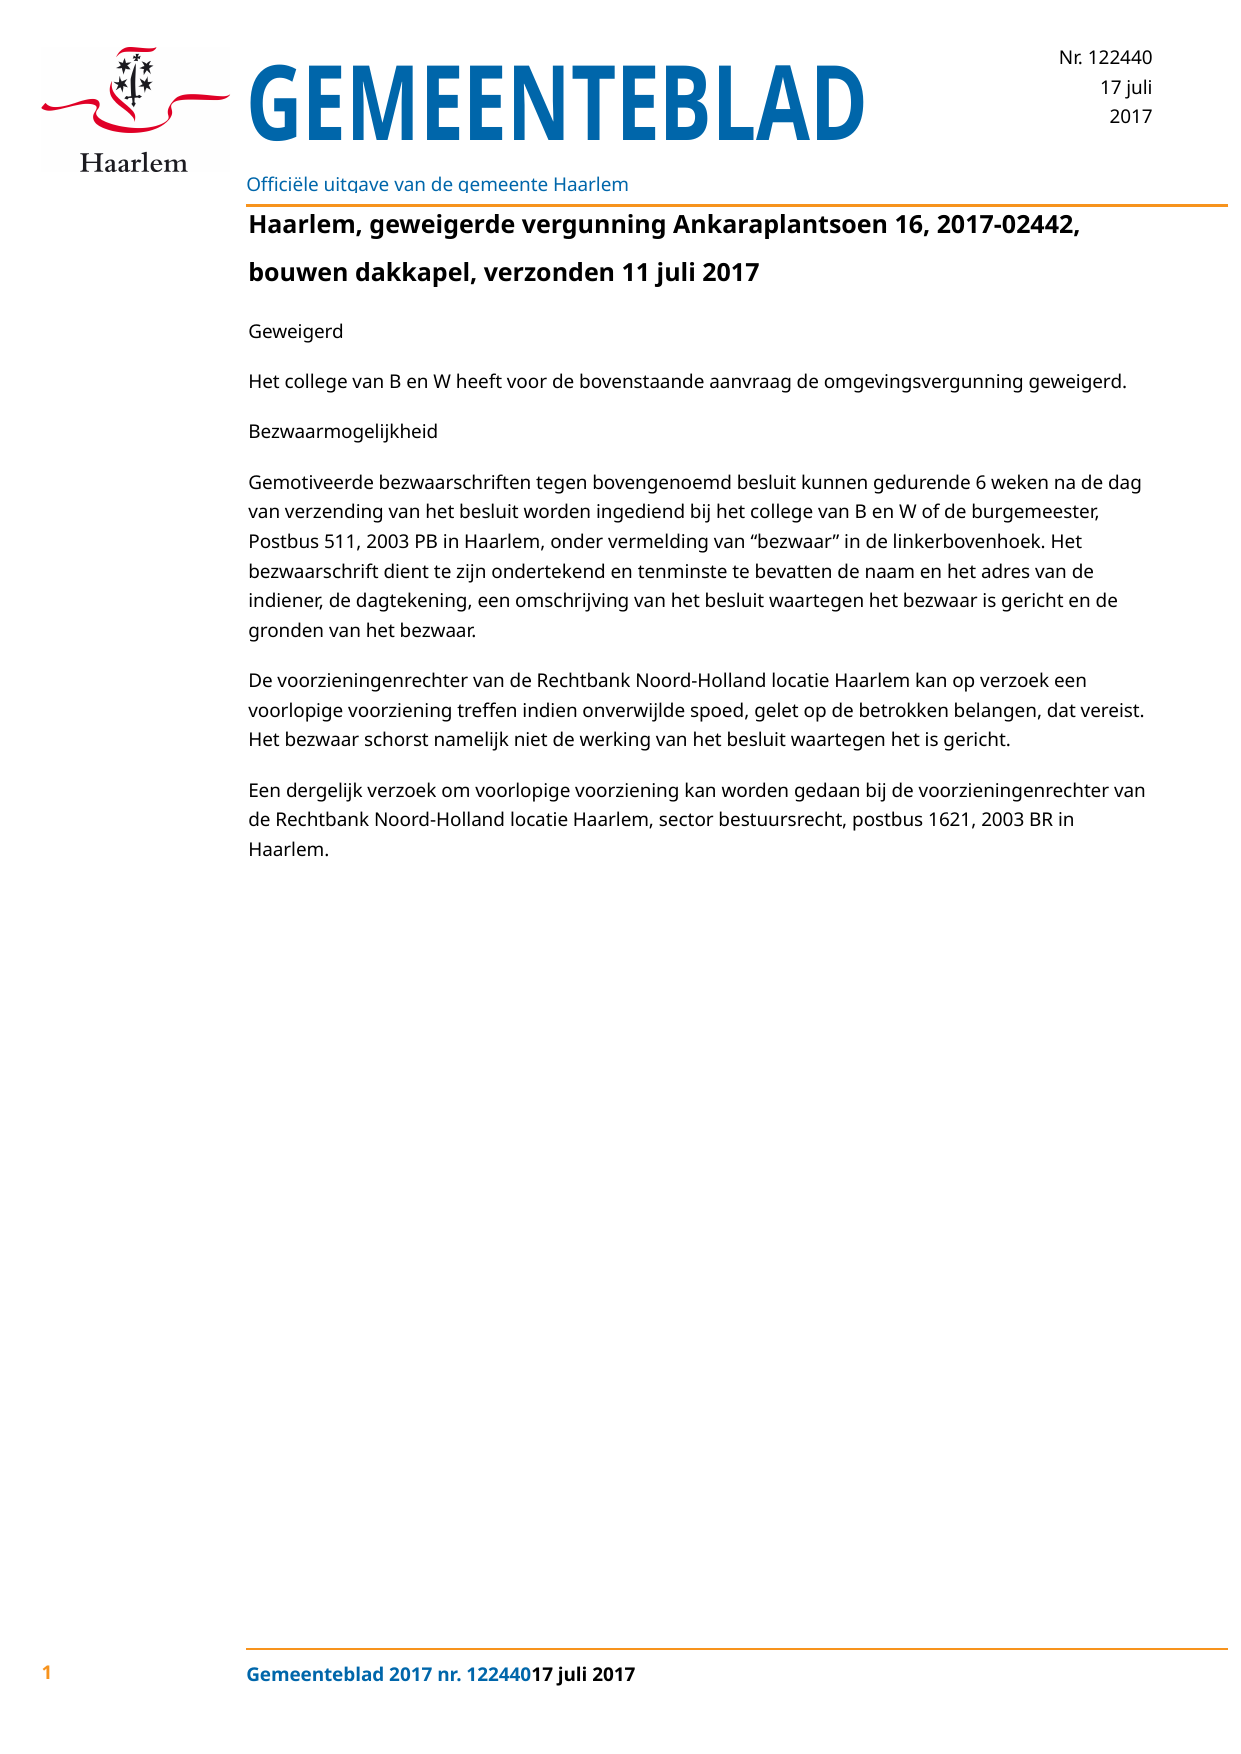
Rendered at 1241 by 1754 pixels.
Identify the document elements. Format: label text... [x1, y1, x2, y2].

text Een dergelijk verzoek om voorlopige voorziening kan worden gedaan bij de voorzieningenrechter van de Rechtbank Noord-Holland locatie Haarlem, sector bestuursrecht, postbus 1621, 2003 BR in Haarlem. [248, 777, 1152, 862]
text Het college van B en W heeft voor de bovenstaande aanvraag de omgevingsvergunning geweigerd. [248, 368, 1152, 394]
picture [41, 47, 231, 172]
text Bezwaarmogelijkheid [248, 419, 1152, 444]
text Gemotiveerde bezwaarschriften tegen bovengenoemd besluit kunnen gedurende 6 weken na de dag van verzending van het besluit worden ingediend bij het college van B en W of de burgemeester, Postbus 511, 2003 PB in Haarlem, onder vermelding van “bezwaar” in de linkerbovenhoek. Het bezwaarschrift dient te zijn ondertekend en tenminste te bevatten de naam en het adres van de indiener, de dagtekening, een omschrijving van het besluit waartegen het bezwaar is gericht en de gronden van het bezwaar. [248, 469, 1152, 643]
text De voorzieningenrechter van de Rechtbank Noord-Holland locatie Haarlem kan op verzoek een voorlopige voorziening treffen indien onverwijlde spoed, gelet op de betrokken belangen, dat vereist. Het bezwaar schorst namelijk niet de werking van het besluit waartegen het is gericht. [248, 667, 1152, 752]
text Geweigerd [248, 318, 1152, 344]
text Haarlem, geweigerde vergunning Ankaraplantsoen 16, 2017-02442, bouwen dakkapel, verzonden 11 juli 2017 [248, 207, 1152, 288]
